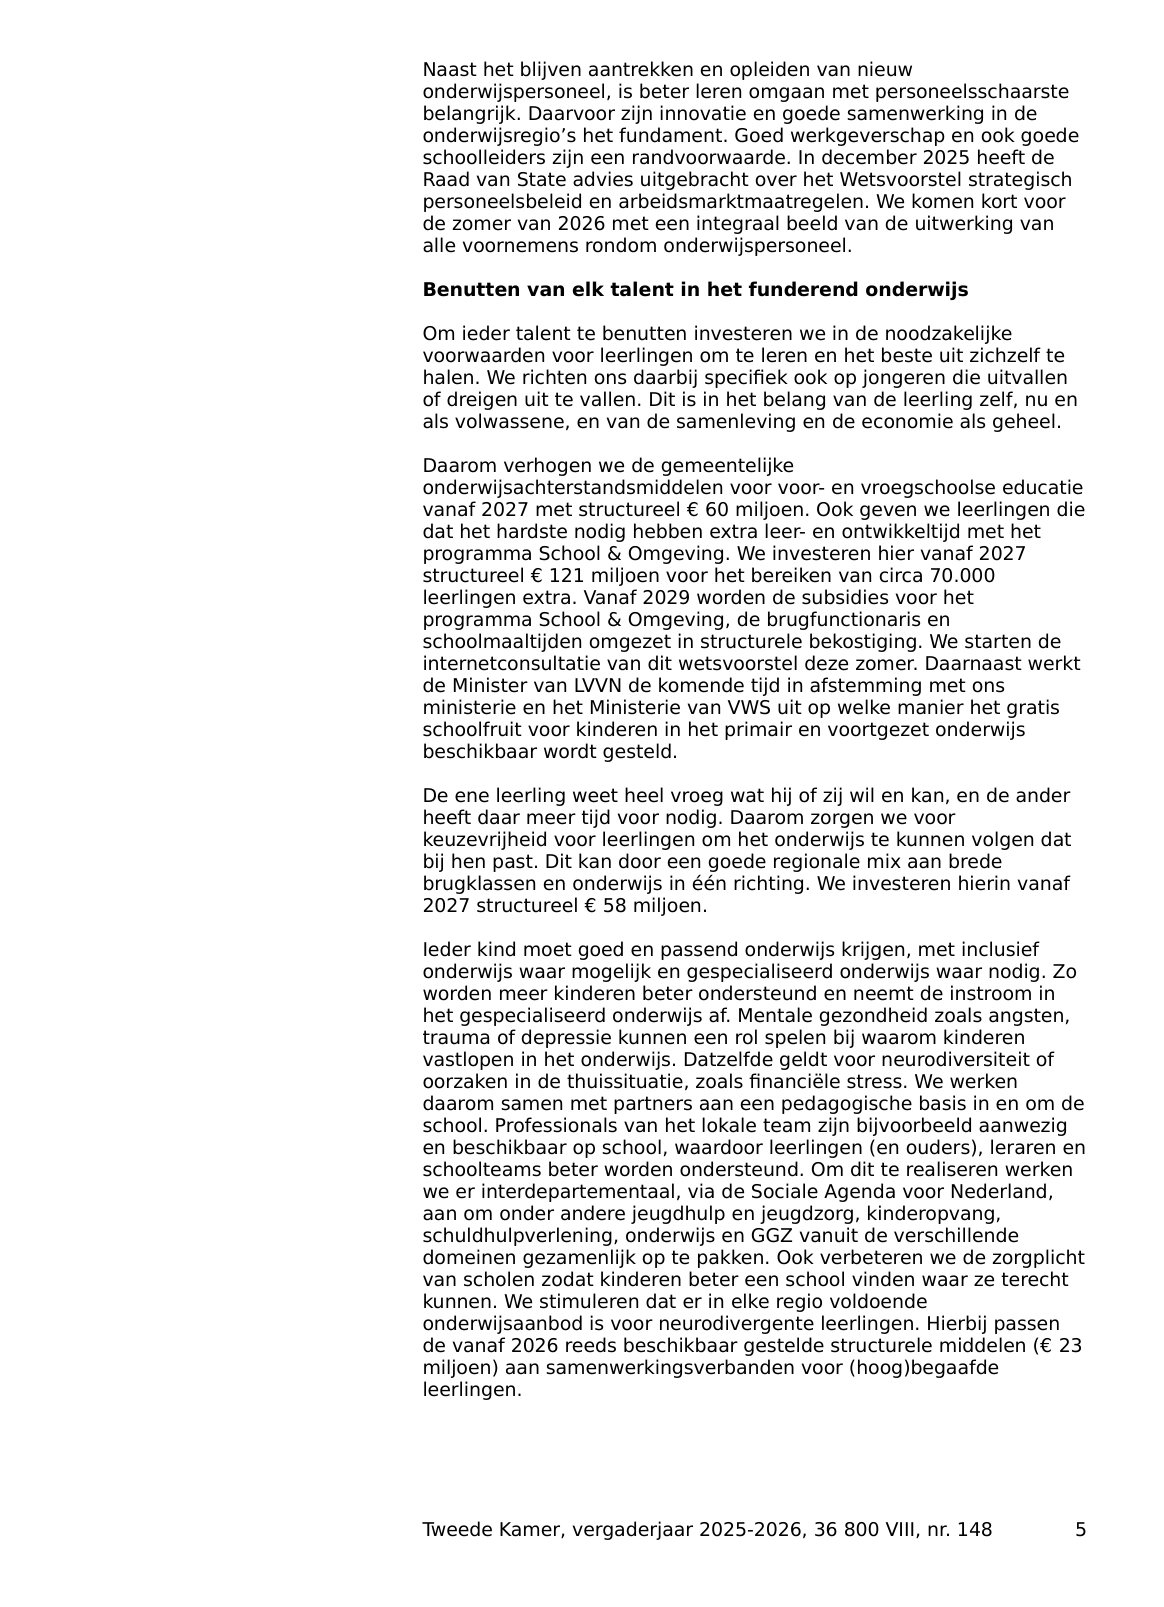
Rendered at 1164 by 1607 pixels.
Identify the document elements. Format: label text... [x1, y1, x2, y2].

text Ieder kind moet goed en passend onderwijs krijgen, met inclusief onderwijs waar mogelijk en gespecialiseerd onderwijs waar nodig. Zo worden meer kinderen beter ondersteund en neemt de instroom in het gespecialiseerd onderwijs af. Mentale gezondheid zoals angsten, trauma of depressie kunnen een rol spelen bij waarom kinderen vastlopen in het onderwijs. Datzelfde geldt voor neurodiversiteit of oorzaken in de thuissituatie, zoals financiële stress. We werken daarom samen met partners aan een pedagogische basis in en om de school. Professionals van het lokale team zijn bijvoorbeeld aanwezig en beschikbaar op school, waardoor leerlingen (en ouders), leraren en schoolteams beter worden ondersteund. Om dit te realiseren werken we er interdepartementaal, via de Sociale Agenda voor Nederland, aan om onder andere jeugdhulp en jeugdzorg, kinderopvang, schuldhulpverlening, onderwijs en GGZ vanuit de verschillende domeinen gezamenlijk op te pakken. Ook verbeteren we de zorgplicht van scholen zodat kinderen beter een school vinden waar ze terecht kunnen. We stimuleren dat er in elke regio voldoende onderwijsaanbod is voor neurodivergente leerlingen. Hierbij passen de vanaf 2026 reeds beschikbaar gestelde structurele middelen (€ 23 miljoen) aan samenwerkingsverbanden voor (hoog)begaafde leerlingen. [422, 939, 1087, 1401]
text Om ieder talent te benutten investeren we in de noodzakelijke voorwaarden voor leerlingen om te leren en het beste uit zichzelf te halen. We richten ons daarbij specifiek ook op jongeren die uitvallen of dreigen uit te vallen. Dit is in het belang van de leerling zelf, nu en als volwassene, en van de samenleving en de economie als geheel. [422, 323, 1087, 433]
subtitle Benutten van elk talent in het funderend onderwijs [422, 279, 1087, 301]
text Naast het blijven aantrekken en opleiden van nieuw onderwijspersoneel, is beter leren omgaan met personeelsschaarste belangrijk. Daarvoor zijn innovatie en goede samenwerking in de onderwijsregio’s het fundament. Goed werkgeverschap en ook goede schoolleiders zijn een randvoorwaarde. In december 2025 heeft de Raad van State advies uitgebracht over het Wetsvoorstel strategisch personeelsbeleid en arbeidsmarktmaatregelen. We komen kort voor de zomer van 2026 met een integraal beeld van de uitwerking van alle voornemens rondom onderwijspersoneel. [422, 59, 1087, 257]
text De ene leerling weet heel vroeg wat hij of zij wil en kan, en de ander heeft daar meer tijd voor nodig. Daarom zorgen we voor keuzevrijheid voor leerlingen om het onderwijs te kunnen volgen dat bij hen past. Dit kan door een goede regionale mix aan brede brugklassen en onderwijs in één richting. We investeren hierin vanaf 2027 structureel € 58 miljoen. [422, 785, 1087, 917]
text Daarom verhogen we de gemeentelijke onderwijsachterstandsmiddelen voor voor- en vroegschoolse educatie vanaf 2027 met structureel € 60 miljoen. Ook geven we leerlingen die dat het hardste nodig hebben extra leer- en ontwikkeltijd met het programma School & Omgeving. We investeren hier vanaf 2027 structureel € 121 miljoen voor het bereiken van circa 70.000 leerlingen extra. Vanaf 2029 worden de subsidies voor het programma School & Omgeving, de brugfunctionaris en schoolmaaltijden omgezet in structurele bekostiging. We starten de internetconsultatie van dit wetsvoorstel deze zomer. Daarnaast werkt de Minister van LVVN de komende tijd in afstemming met ons ministerie en het Ministerie van VWS uit op welke manier het gratis schoolfruit voor kinderen in het primair en voortgezet onderwijs beschikbaar wordt gesteld. [422, 455, 1087, 763]
